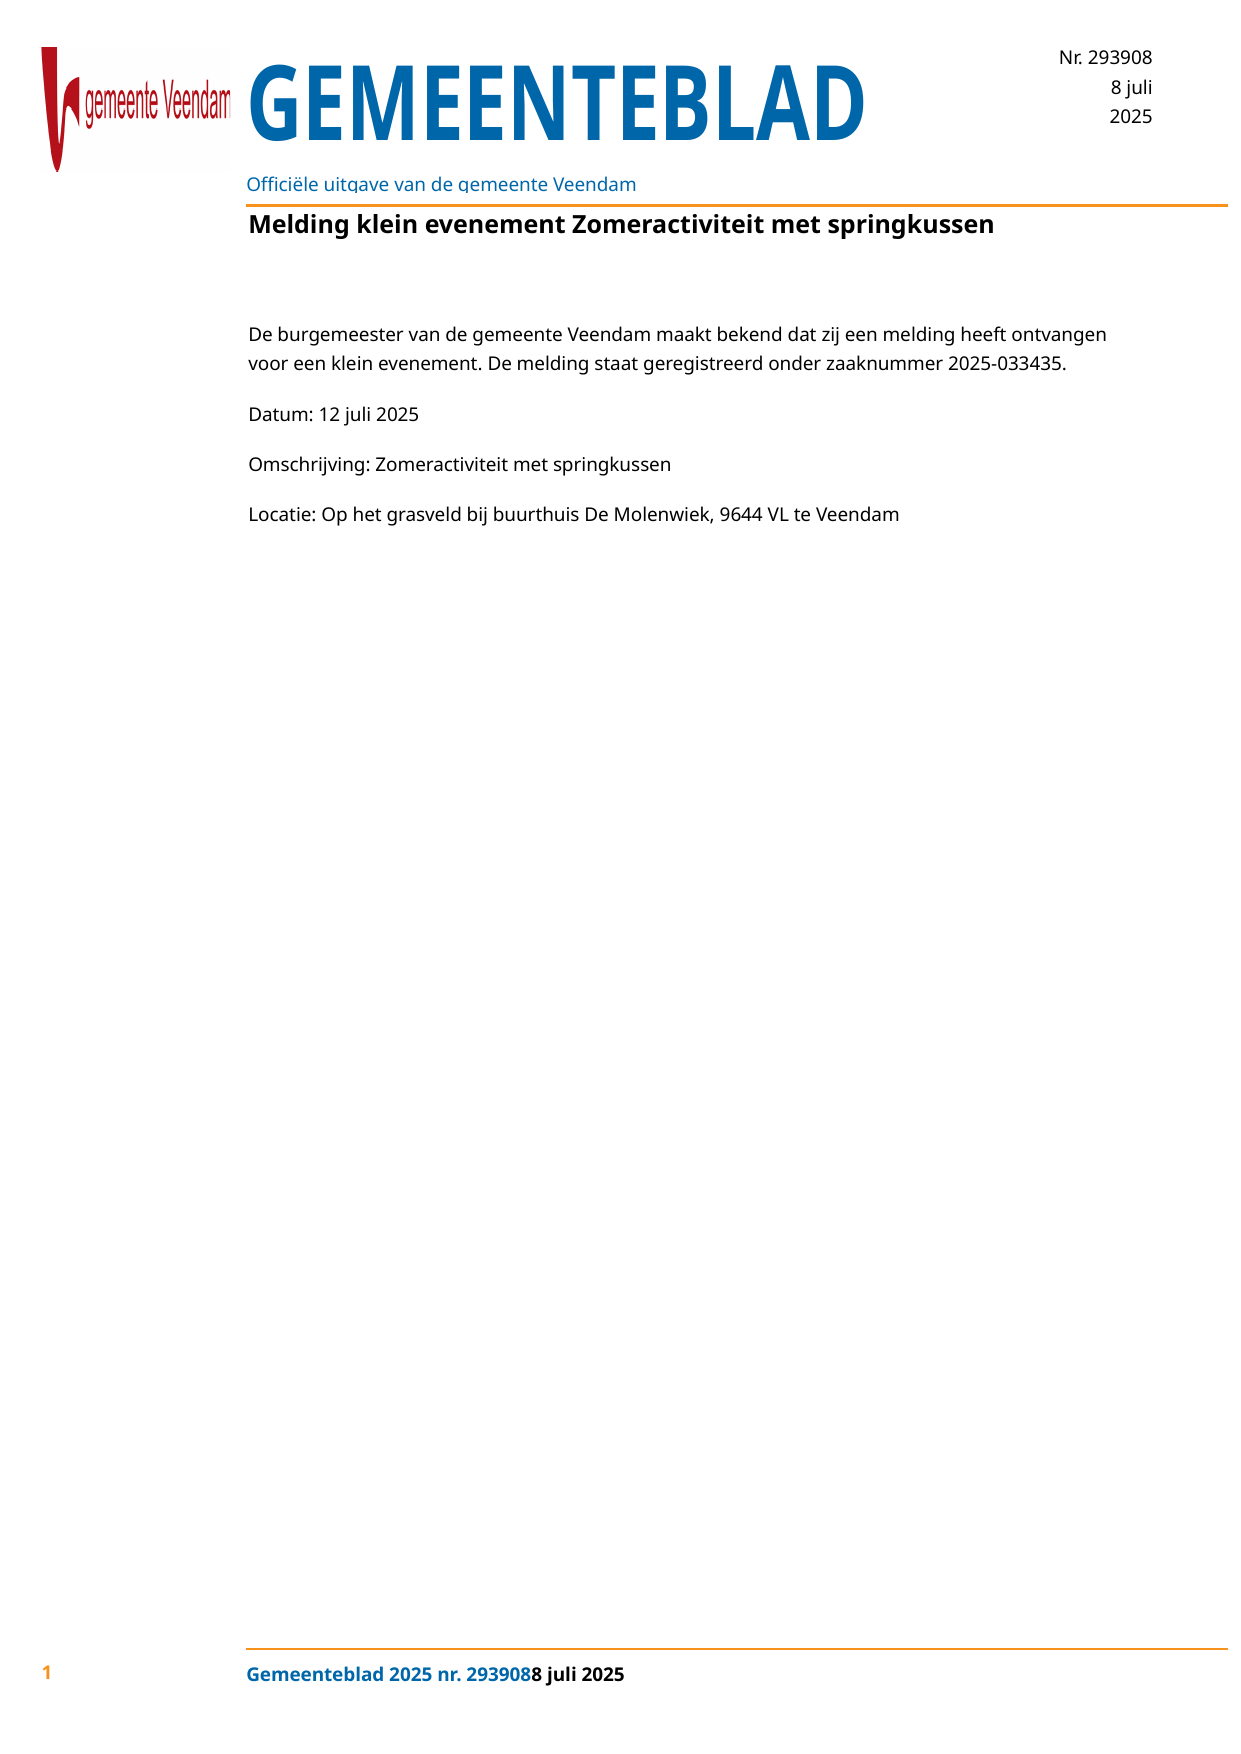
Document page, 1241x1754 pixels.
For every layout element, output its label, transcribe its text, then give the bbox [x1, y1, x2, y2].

text Omschrijving: Zomeractiviteit met springkussen [248, 451, 1152, 477]
text Melding klein evenement Zomeractiviteit met springkussen [248, 207, 1152, 241]
text Locatie: Op het grasveld bij buurthuis De Molenwiek, 9644 VL te Veendam [248, 502, 1152, 527]
text De burgemeester van de gemeente Veendam maakt bekend dat zij een melding heeft ontvangen voor een klein evenement. De melding staat geregistreerd onder zaaknummer 2025-033435. [248, 321, 1152, 376]
picture [41, 47, 231, 172]
text Datum: 12 juli 2025 [248, 401, 1152, 426]
